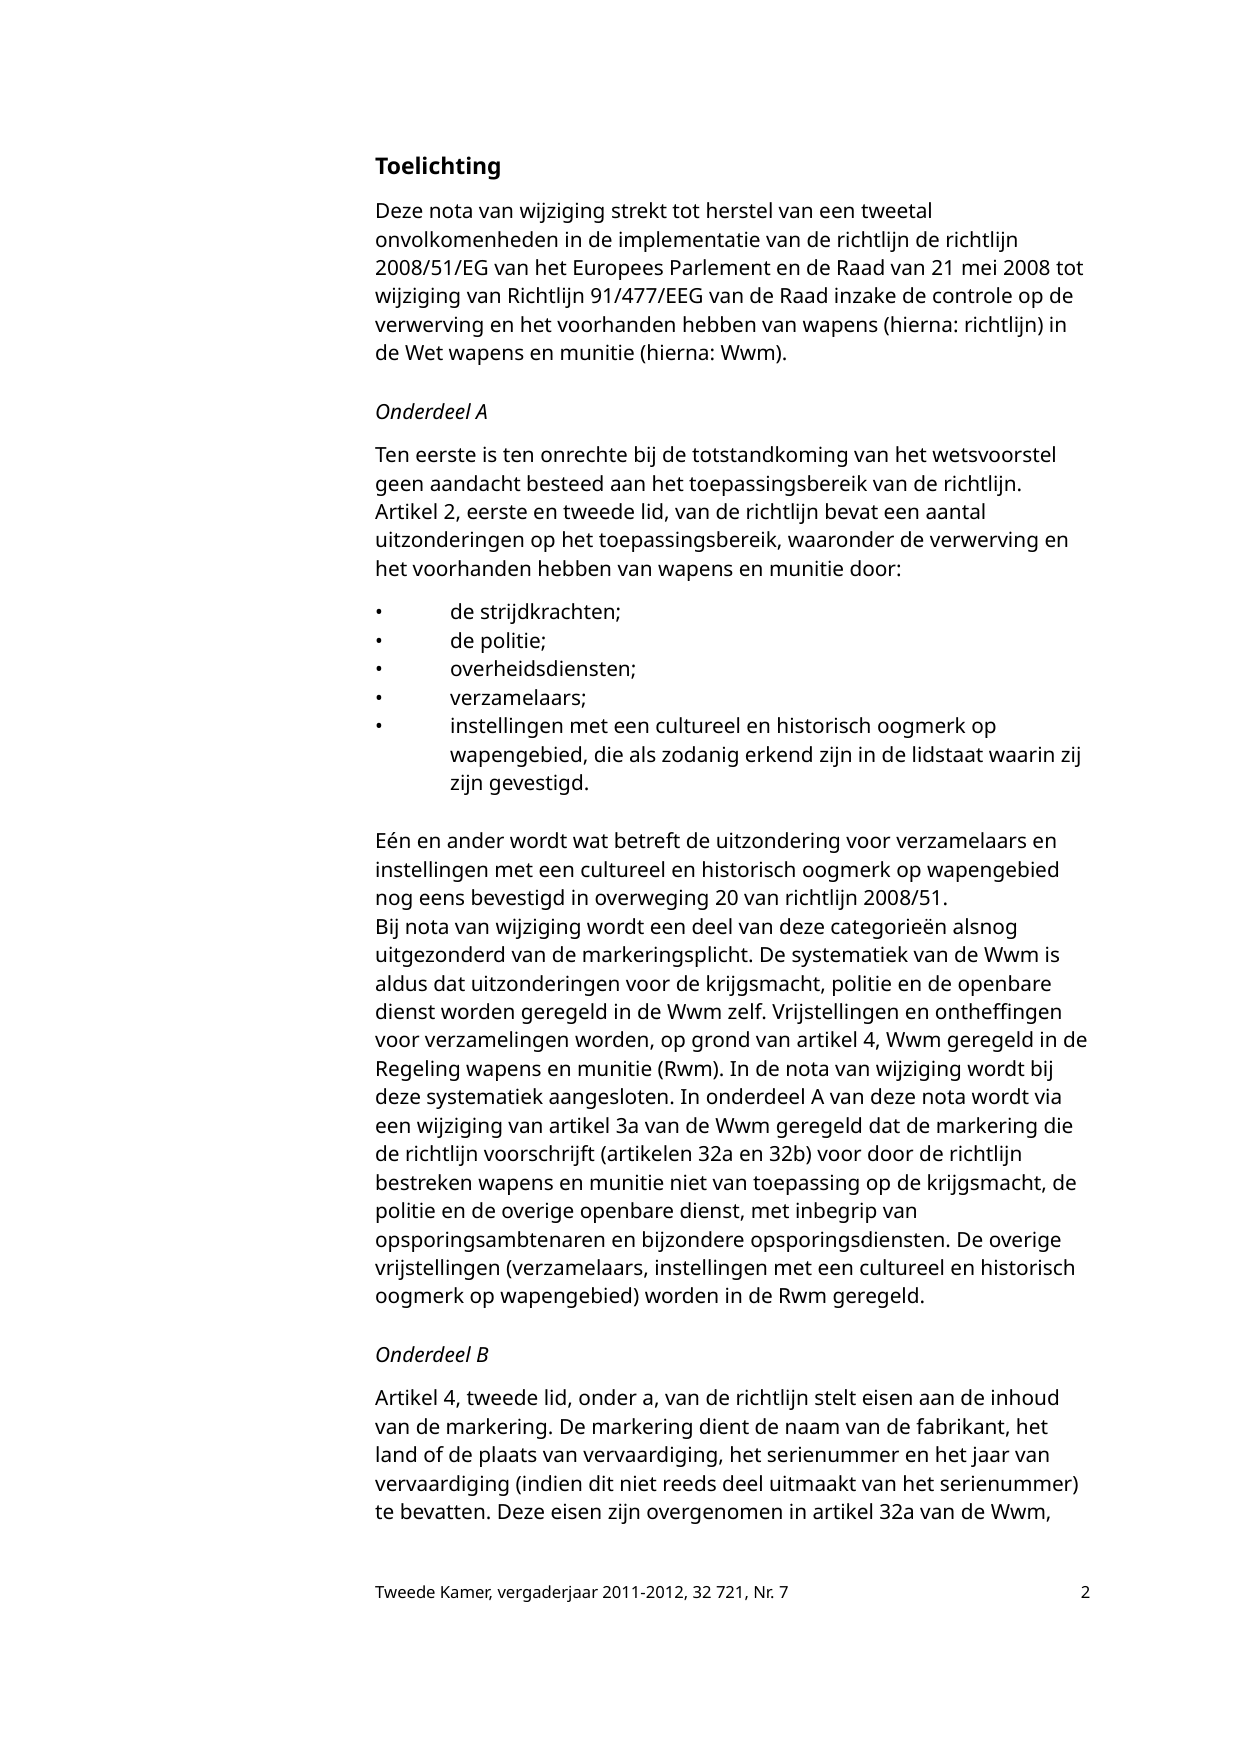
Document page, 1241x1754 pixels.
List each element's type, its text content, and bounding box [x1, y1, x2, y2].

subtitle Toelichting [375, 150, 1090, 181]
list overheidsdiensten; [375, 654, 1090, 683]
list de strijdkrachten; [375, 597, 1090, 626]
text Deze nota van wijziging strekt tot herstel van een tweetal onvolkomenheden in de implementatie van de richtlijn de richtlijn 2008/51/EG van het Europees Parlement en de Raad van 21 mei 2008 tot wijziging van Richtlijn 91/477/EEG van de Raad inzake de controle op de verwerving en het voorhanden hebben van wapens (hierna: richtlijn) in de Wet wapens en munitie (hierna: Wwm). [375, 196, 1090, 367]
text Onderdeel A [375, 397, 1090, 425]
text Onderdeel B [375, 1340, 1090, 1368]
text Ten eerste is ten onrechte bij de totstandkoming van het wetsvoorstel geen aandacht besteed aan het toepassingsbereik van de richtlijn. Artikel 2, eerste en tweede lid, van de richtlijn bevat een aantal uitzonderingen op het toepassingsbereik, waaronder de verwerving en het voorhanden hebben van wapens en munitie door: [375, 440, 1090, 582]
text Bij nota van wijziging wordt een deel van deze categorieën alsnog uitgezonderd van de markeringsplicht. De systematiek van de Wwm is aldus dat uitzonderingen voor de krijgsmacht, politie en de openbare dienst worden geregeld in de Wwm zelf. Vrijstellingen en ontheffingen voor verzamelingen worden, op grond van artikel 4, Wwm geregeld in de Regeling wapens en munitie (Rwm). In de nota van wijziging wordt bij deze systematiek aangesloten. In onderdeel A van deze nota wordt via een wijziging van artikel 3a van de Wwm geregeld dat de markering die de richtlijn voorschrijft (artikelen 32a en 32b) voor door de richtlijn bestreken wapens en munitie niet van toepassing op de krijgsmacht, de politie en de overige openbare dienst, met inbegrip van opsporingsambtenaren en bijzondere opsporingsdiensten. De overige vrijstellingen (verzamelaars, instellingen met een cultureel en historisch oogmerk op wapengebied) worden in de Rwm geregeld. [375, 912, 1090, 1310]
text Artikel 4, tweede lid, onder a, van de richtlijn stelt eisen aan de inhoud van de markering. De markering dient de naam van de fabrikant, het land of de plaats van vervaardiging, het serienummer en het jaar van vervaardiging (indien dit niet reeds deel uitmaakt van het serienummer) te bevatten. Deze eisen zijn overgenomen in artikel 32a van de Wwm, [375, 1383, 1090, 1526]
list instellingen met een cultureel en historisch oogmerk op wapengebied, die als zodanig erkend zijn in de lidstaat waarin zij zijn gevestigd. [375, 711, 1090, 797]
list verzamelaars; [375, 683, 1090, 711]
list de politie; [375, 626, 1090, 654]
text Eén en ander wordt wat betreft de uitzondering voor verzamelaars en instellingen met een cultureel en historisch oogmerk op wapengebied nog eens bevestigd in overweging 20 van richtlijn 2008/51. [375, 827, 1090, 912]
